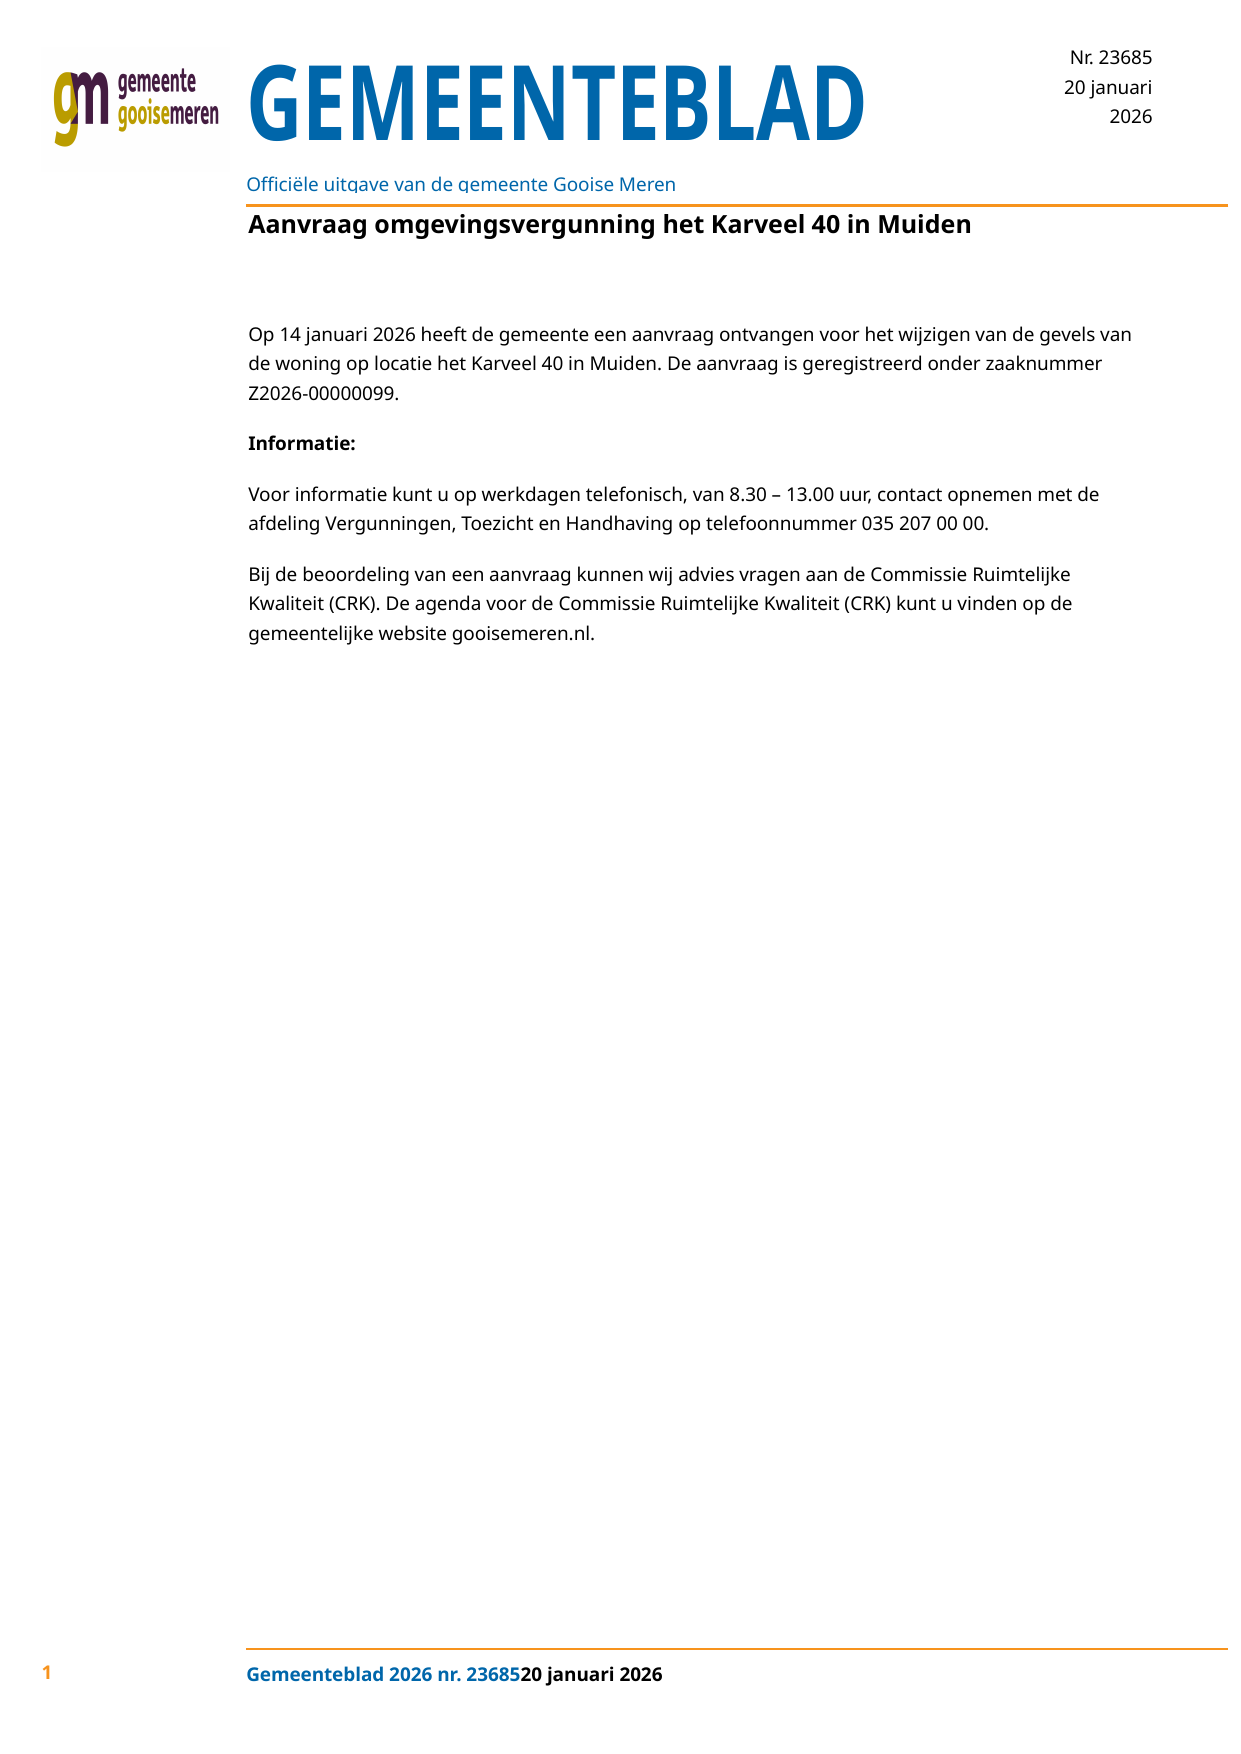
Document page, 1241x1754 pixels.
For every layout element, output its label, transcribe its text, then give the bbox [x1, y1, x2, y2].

text Voor informatie kunt u op werkdagen telefonisch, van 8.30 – 13.00 uur, contact opnemen met de afdeling Vergunningen, Toezicht en Handhaving op telefoonnummer 035 207 00 00. [248, 481, 1152, 536]
text Informatie: [248, 430, 1152, 456]
text Op 14 januari 2026 heeft de gemeente een aanvraag ontvangen voor het wijzigen van de gevels van de woning op locatie het Karveel 40 in Muiden. De aanvraag is geregistreerd onder zaaknummer Z2026-00000099. [248, 321, 1152, 406]
picture [41, 47, 231, 172]
text Aanvraag omgevingsvergunning het Karveel 40 in Muiden [248, 207, 1152, 241]
text Bij de beoordeling van een aanvraag kunnen wij advies vragen aan de Commissie Ruimtelijke Kwaliteit (CRK). De agenda voor de Commissie Ruimtelijke Kwaliteit (CRK) kunt u vinden op de gemeentelijke website gooisemeren.nl. [248, 561, 1152, 646]
